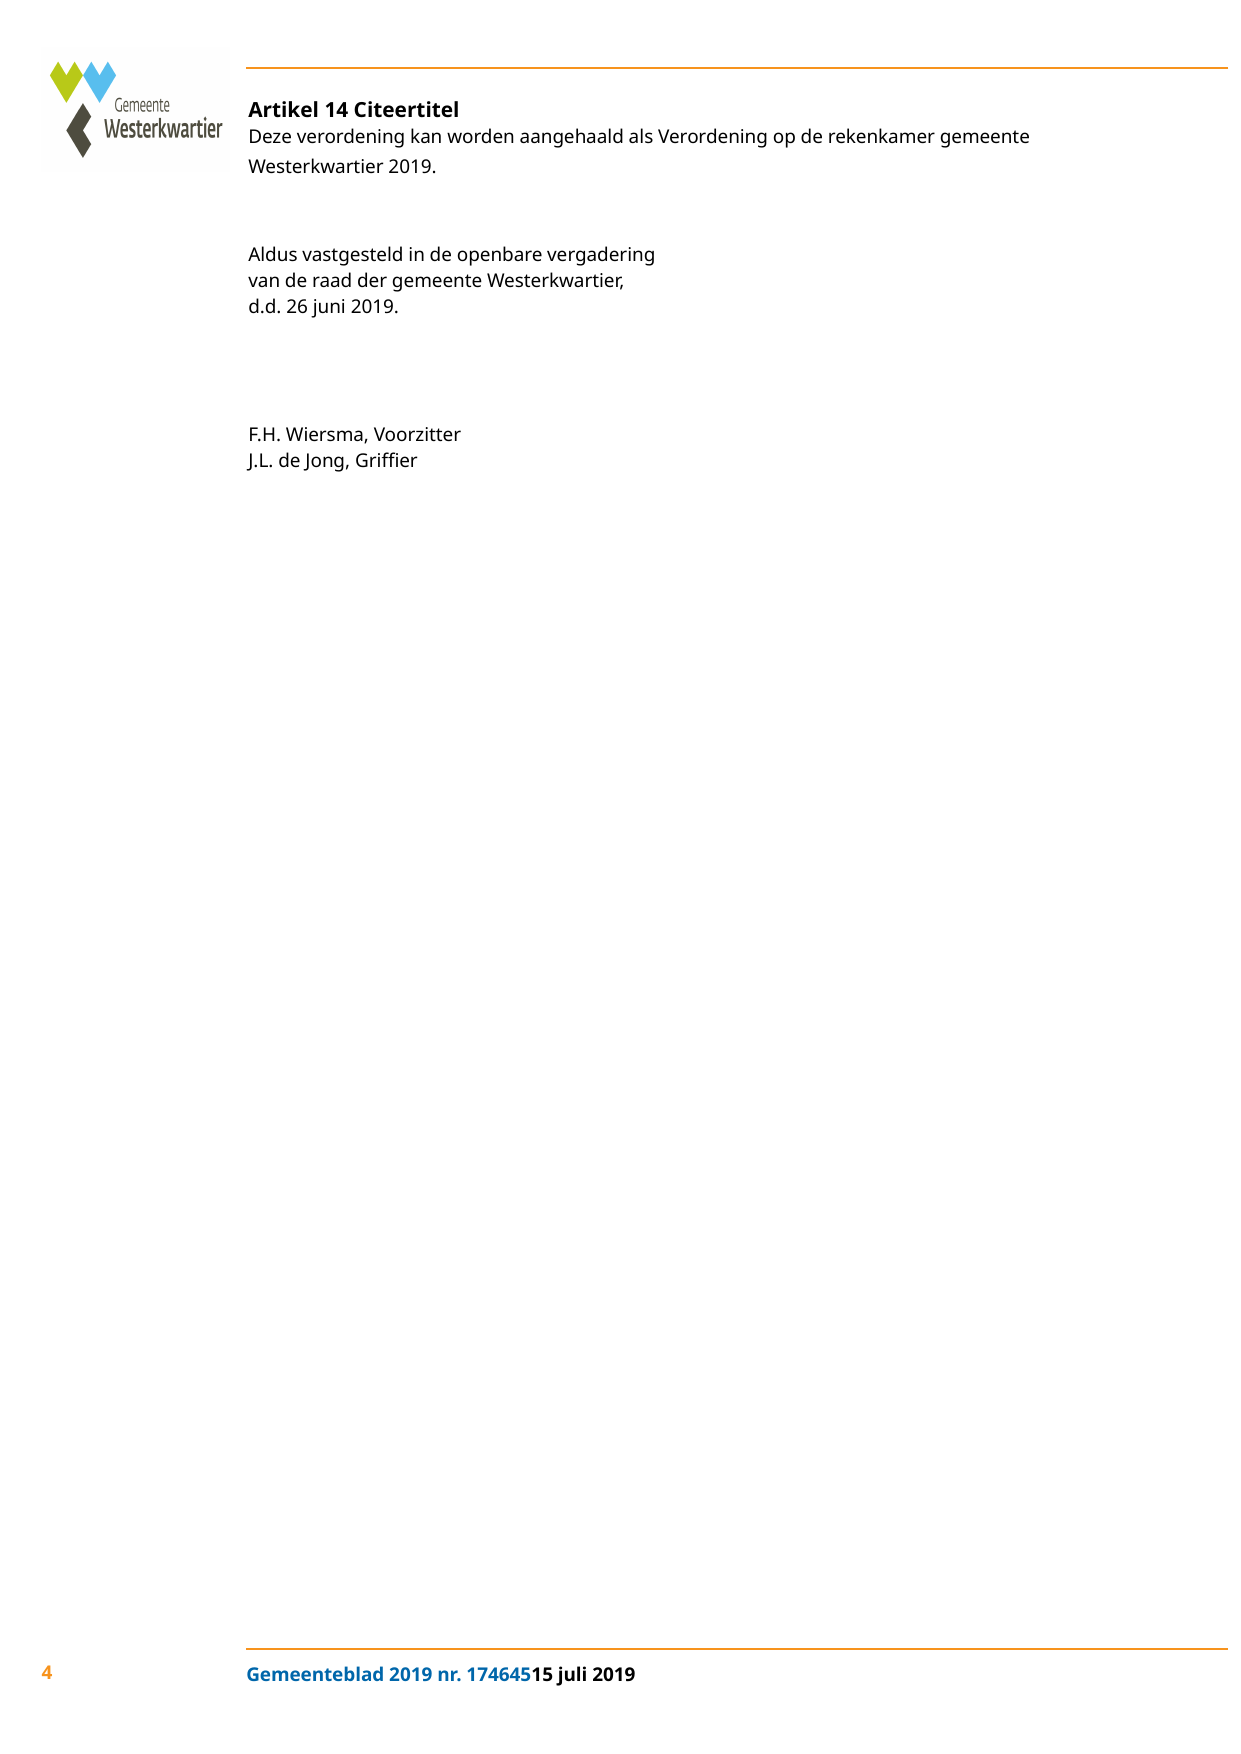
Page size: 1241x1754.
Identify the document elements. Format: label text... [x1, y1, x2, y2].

text Aldus vastgesteld in de openbare vergadering [248, 242, 1152, 267]
picture [41, 47, 231, 172]
text J.L. de Jong, Griffier [248, 447, 1152, 473]
text Deze verordening kan worden aangehaald als Verordening op de rekenkamer gemeente Westerkwartier 2019. [248, 123, 1152, 178]
text Artikel 14 Citeertitel [248, 95, 1152, 123]
text F.H. Wiersma, Voorzitter [248, 422, 1152, 447]
text d.d. 26 juni 2019. [248, 293, 1152, 319]
text van de raad der gemeente Westerkwartier, [248, 267, 1152, 293]
